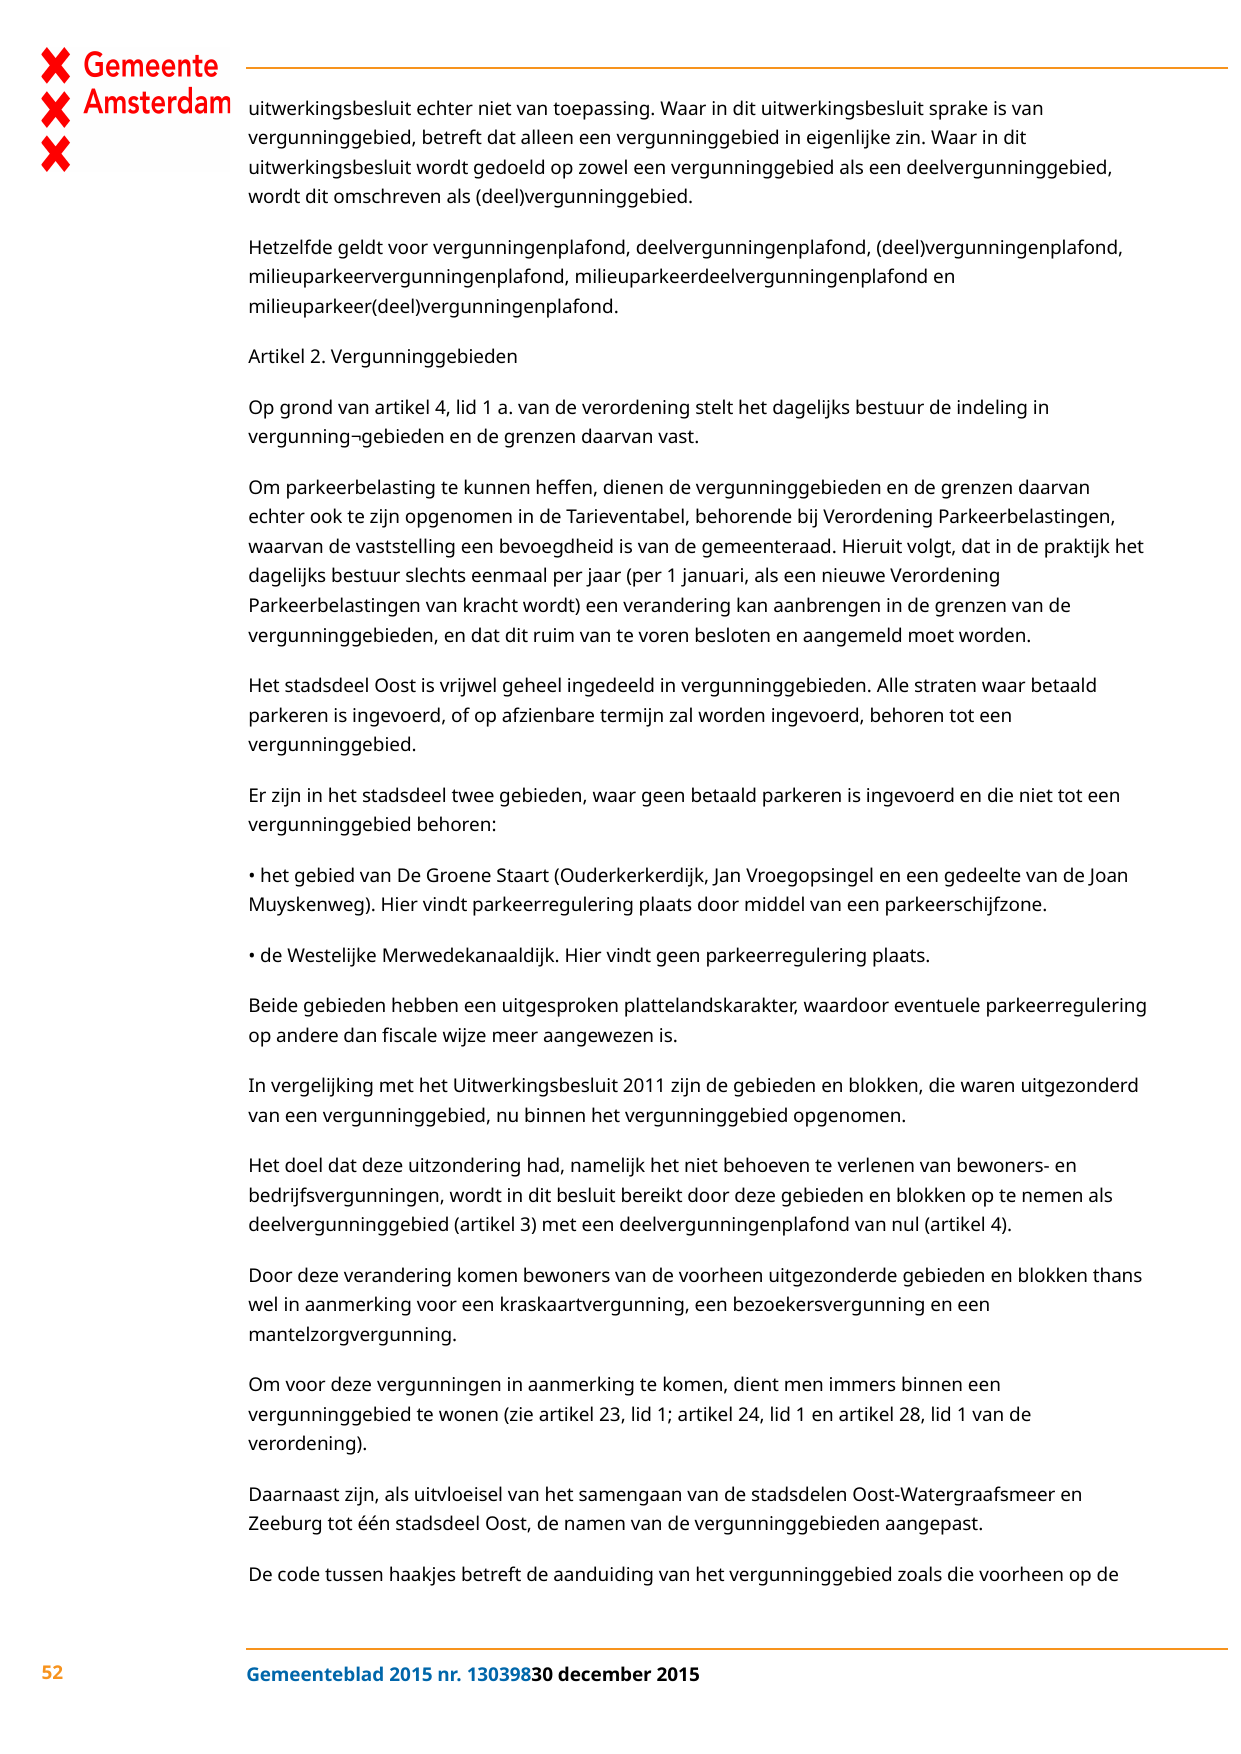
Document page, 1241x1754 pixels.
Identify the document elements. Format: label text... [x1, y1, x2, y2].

text Artikel 2. Vergunninggebieden [248, 343, 1152, 369]
text In vergelijking met het Uitwerkingsbesluit 2011 zijn de gebieden en blokken, die waren uitgezonderd van een vergunninggebied, nu binnen het vergunninggebied opgenomen. [248, 1072, 1152, 1128]
text Daarnaast zijn, als uitvloeisel van het samengaan van de stadsdelen Oost-Watergraafsmeer en Zeeburg tot één stadsdeel Oost, de namen van de vergunninggebieden aangepast. [248, 1481, 1152, 1536]
text Het doel dat deze uitzondering had, namelijk het niet behoeven te verlenen van bewoners- en bedrijfsvergunningen, wordt in dit besluit bereikt door deze gebieden en blokken op te nemen als deelvergunninggebied (artikel 3) met een deelvergunningenplafond van nul (artikel 4). [248, 1152, 1152, 1237]
text • de Westelijke Merwedekanaaldijk. Hier vindt geen parkeerregulering plaats. [248, 942, 1152, 968]
text • het gebied van De Groene Staart (Ouderkerkerdijk, Jan Vroegopsingel en een gedeelte van de Joan Muyskenweg). Hier vindt parkeerregulering plaats door middel van een parkeerschijfzone. [248, 862, 1152, 917]
text uitwerkingsbesluit echter niet van toepassing. Waar in dit uitwerkingsbesluit sprake is van vergunninggebied, betreft dat alleen een vergunninggebied in eigenlijke zin. Waar in dit uitwerkingsbesluit wordt gedoeld op zowel een vergunninggebied als een deelvergunninggebied, wordt dit omschreven als (deel)vergunninggebied. [248, 95, 1152, 209]
text De code tussen haakjes betreft de aanduiding van het vergunninggebied zoals die voorheen op de [248, 1561, 1152, 1587]
text Beide gebieden hebben een uitgesproken plattelandskarakter, waardoor eventuele parkeerregulering op andere dan fiscale wijze meer aangewezen is. [248, 992, 1152, 1048]
text Om voor deze vergunningen in aanmerking te komen, dient men immers binnen een vergunninggebied te wonen (zie artikel 23, lid 1; artikel 24, lid 1 en artikel 28, lid 1 van de verordening). [248, 1371, 1152, 1456]
picture [41, 47, 231, 172]
text Door deze verandering komen bewoners van de voorheen uitgezonderde gebieden en blokken thans wel in aanmerking voor een kraskaartvergunning, een bezoekersvergunning en een mantelzorgvergunning. [248, 1262, 1152, 1347]
text Hetzelfde geldt voor vergunningenplafond, deelvergunningenplafond, (deel)vergunningenplafond, milieuparkeervergunningenplafond, milieuparkeerdeelvergunningenplafond en milieuparkeer(deel)vergunningenplafond. [248, 234, 1152, 319]
text Op grond van artikel 4, lid 1 a. van de verordening stelt het dagelijks bestuur de indeling in vergunning¬gebieden en de grenzen daarvan vast. [248, 394, 1152, 449]
text Het stadsdeel Oost is vrijwel geheel ingedeeld in vergunninggebieden. Alle straten waar betaald parkeren is ingevoerd, of op afzienbare termijn zal worden ingevoerd, behoren tot een vergunninggebied. [248, 672, 1152, 757]
text Er zijn in het stadsdeel twee gebieden, waar geen betaald parkeren is ingevoerd en die niet tot een vergunninggebied behoren: [248, 782, 1152, 837]
text Om parkeerbelasting te kunnen heffen, dienen de vergunninggebieden en de grenzen daarvan echter ook te zijn opgenomen in de Tarieventabel, behorende bij Verordening Parkeerbelastingen, waarvan de vaststelling een bevoegdheid is van de gemeenteraad. Hieruit volgt, dat in de praktijk het dagelijks bestuur slechts eenmaal per jaar (per 1 januari, als een nieuwe Verordening Parkeerbelastingen van kracht wordt) een verandering kan aanbrengen in de grenzen van de vergunninggebieden, en dat dit ruim van te voren besloten en aangemeld moet worden. [248, 474, 1152, 648]
